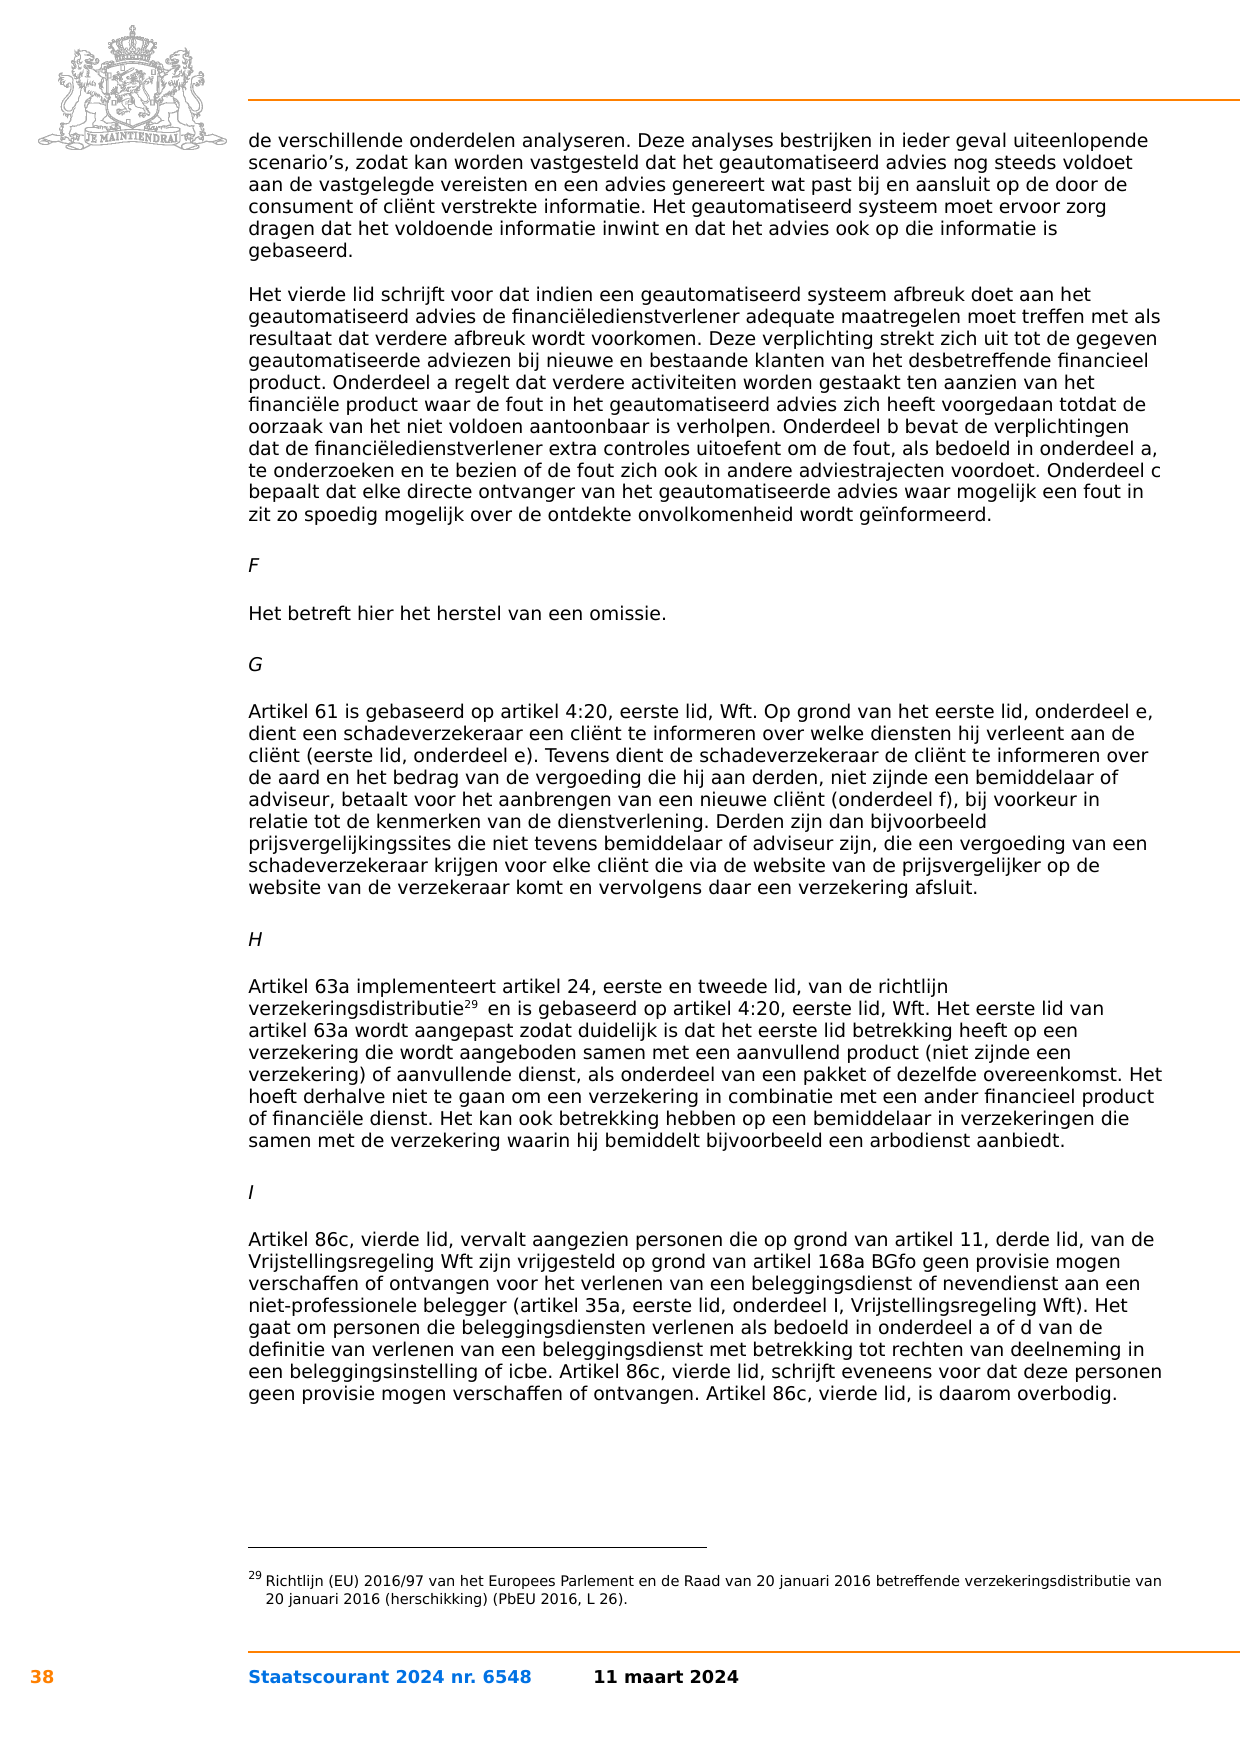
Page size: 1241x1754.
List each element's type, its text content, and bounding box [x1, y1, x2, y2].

text de verschillende onderdelen analyseren. Deze analyses bestrijken in ieder geval uiteenlopende scenario’s, zodat kan worden vastgesteld dat het geautomatiseerd advies nog steeds voldoet aan de vastgelegde vereisten en een advies genereert wat past bij en aansluit op de door de consument of cliënt verstrekte informatie. Het geautomatiseerd systeem moet ervoor zorg dragen dat het voldoende informatie inwint en dat het advies ook op die informatie is gebaseerd. [248, 130, 1163, 262]
text Richtlijn (EU) 2016/97 van het Europees Parlement en de Raad van 20 januari 2016 betreffende verzekeringsdistributie van 20 januari 2016 (herschikking) (PbEU 2016, L 26). [248, 1569, 1163, 1608]
subtitle F [248, 555, 1163, 577]
text Artikel 86c, vierde lid, vervalt aangezien personen die op grond van artikel 11, derde lid, van de Vrijstellingsregeling Wft zijn vrijgesteld op grond van artikel 168a BGfo geen provisie mogen verschaffen of ontvangen voor het verlenen van een beleggingsdienst of nevendienst aan een niet-professionele belegger (artikel 35a, eerste lid, onderdeel I, Vrijstellingsregeling Wft). Het gaat om personen die beleggingsdiensten verlenen als bedoeld in onderdeel a of d van de definitie van verlenen van een beleggingsdienst met betrekking tot rechten van deelneming in een beleggingsinstelling of icbe. Artikel 86c, vierde lid, schrijft eveneens voor dat deze personen geen provisie mogen verschaffen of ontvangen. Artikel 86c, vierde lid, is daarom overbodig. [248, 1229, 1163, 1405]
text Het vierde lid schrijft voor dat indien een geautomatiseerd systeem afbreuk doet aan het geautomatiseerd advies de financiëledienstverlener adequate maatregelen moet treffen met als resultaat dat verdere afbreuk wordt voorkomen. Deze verplichting strekt zich uit tot de gegeven geautomatiseerde adviezen bij nieuwe en bestaande klanten van het desbetreffende financieel product. Onderdeel a regelt dat verdere activiteiten worden gestaakt ten aanzien van het financiële product waar de fout in het geautomatiseerd advies zich heeft voorgedaan totdat de oorzaak van het niet voldoen aantoonbaar is verholpen. Onderdeel b bevat de verplichtingen dat de financiëledienstverlener extra controles uitoefent om de fout, als bedoeld in onderdeel a, te onderzoeken en te bezien of de fout zich ook in andere adviestrajecten voordoet. Onderdeel c bepaalt dat elke directe ontvanger van het geautomatiseerde advies waar mogelijk een fout in zit zo spoedig mogelijk over de ontdekte onvolkomenheid wordt geïnformeerd. [248, 284, 1163, 525]
subtitle I [248, 1182, 1163, 1204]
subtitle H [248, 929, 1163, 951]
picture [38, 25, 227, 150]
text Artikel 63a implementeert artikel 24, eerste en tweede lid, van de richtlijn verzekeringsdistributie en is gebaseerd op artikel 4:20, eerste lid, Wft. Het eerste lid van artikel 63a wordt aangepast zodat duidelijk is dat het eerste lid betrekking heeft op een verzekering die wordt aangeboden samen met een aanvullend product (niet zijnde een verzekering) of aanvullende dienst, als onderdeel van een pakket of dezelfde overeenkomst. Het hoeft derhalve niet te gaan om een verzekering in combinatie met een ander financieel product of financiële dienst. Het kan ook betrekking hebben op een bemiddelaar in verzekeringen die samen met de verzekering waarin hij bemiddelt bijvoorbeeld een arbodienst aanbiedt. [248, 976, 1163, 1152]
text Het betreft hier het herstel van een omissie. [248, 602, 1163, 624]
subtitle G [248, 654, 1163, 676]
text Artikel 61 is gebaseerd op artikel 4:20, eerste lid, Wft. Op grond van het eerste lid, onderdeel e, dient een schadeverzekeraar een cliënt te informeren over welke diensten hij verleent aan de cliënt (eerste lid, onderdeel e). Tevens dient de schadeverzekeraar de cliënt te informeren over de aard en het bedrag van de vergoeding die hij aan derden, niet zijnde een bemiddelaar of adviseur, betaalt voor het aanbrengen van een nieuwe cliënt (onderdeel f), bij voorkeur in relatie tot de kenmerken van de dienstverlening. Derden zijn dan bijvoorbeeld prijsvergelijkingssites die niet tevens bemiddelaar of adviseur zijn, die een vergoeding van een schadeverzekeraar krijgen voor elke cliënt die via de website van de prijsvergelijker op de website van de verzekeraar komt en vervolgens daar een verzekering afsluit. [248, 701, 1163, 899]
